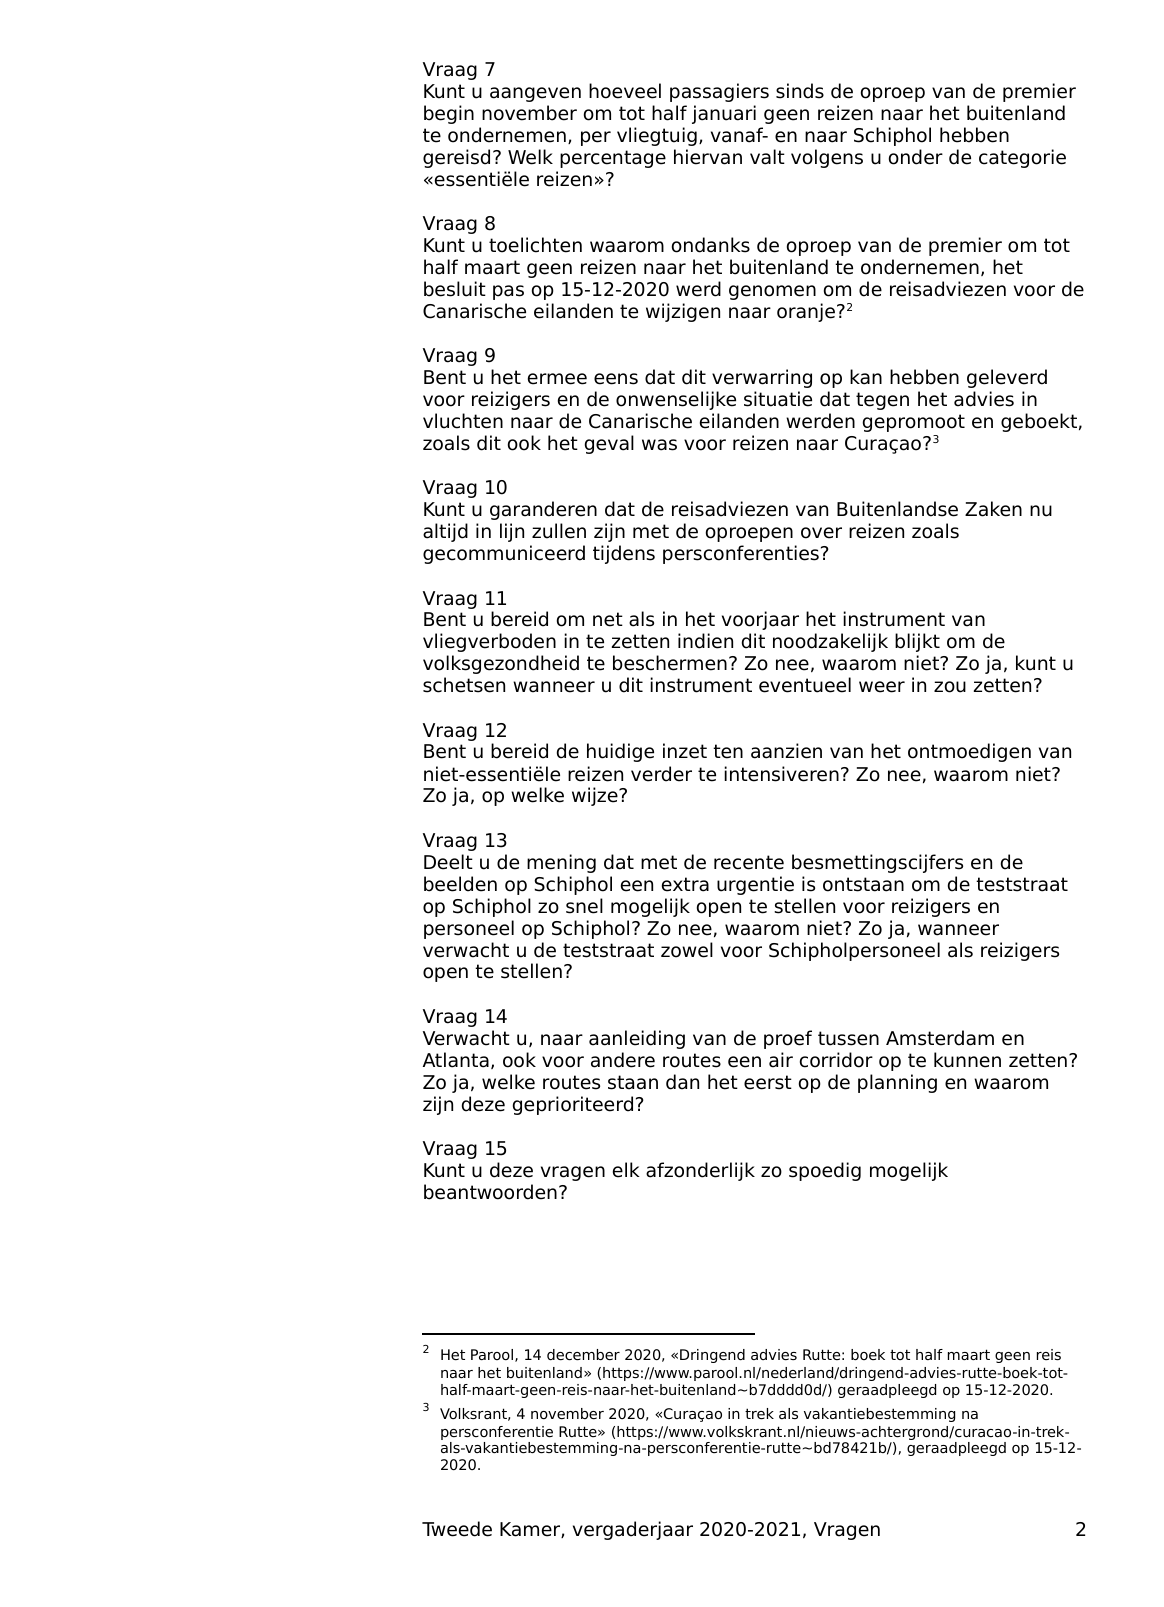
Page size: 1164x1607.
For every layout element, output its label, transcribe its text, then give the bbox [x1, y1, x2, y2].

text Vraag 12 [422, 719, 1087, 741]
text Vraag 15 [422, 1138, 1087, 1160]
text Vraag 7 [422, 59, 1087, 81]
text Verwacht u, naar aanleiding van de proef tussen Amsterdam en Atlanta, ook voor andere routes een air corridor op te kunnen zetten? Zo ja, welke routes staan dan het eerst op de planning en waarom zijn deze geprioriteerd? [422, 1028, 1087, 1116]
text Bent u het ermee eens dat dit verwarring op kan hebben geleverd voor reizigers en de onwenselijke situatie dat tegen het advies in vluchten naar de Canarische eilanden werden gepromoot en geboekt, zoals dit ook het geval was voor reizen naar Curaçao? [422, 367, 1087, 455]
text Bent u bereid de huidige inzet ten aanzien van het ontmoedigen van niet-essentiële reizen verder te intensiveren? Zo nee, waarom niet? Zo ja, op welke wijze? [422, 741, 1087, 807]
text Vraag 10 [422, 477, 1087, 499]
text Vraag 9 [422, 345, 1087, 367]
text Vraag 13 [422, 829, 1087, 852]
text Vraag 11 [422, 587, 1087, 609]
text Kunt u aangeven hoeveel passagiers sinds de oproep van de premier begin november om tot half januari geen reizen naar het buitenland te ondernemen, per vliegtuig, vanaf- en naar Schiphol hebben gereisd? Welk percentage hiervan valt volgens u onder de categorie «essentiële reizen»? [422, 81, 1087, 191]
text Kunt u deze vragen elk afzonderlijk zo spoedig mogelijk beantwoorden? [422, 1160, 1087, 1204]
text Kunt u garanderen dat de reisadviezen van Buitenlandse Zaken nu altijd in lijn zullen zijn met de oproepen over reizen zoals gecommuniceerd tijdens persconferenties? [422, 499, 1087, 565]
text Deelt u de mening dat met de recente besmettingscijfers en de beelden op Schiphol een extra urgentie is ontstaan om de teststraat op Schiphol zo snel mogelijk open te stellen voor reizigers en personeel op Schiphol? Zo nee, waarom niet? Zo ja, wanneer verwacht u de teststraat zowel voor Schipholpersoneel als reizigers open te stellen? [422, 852, 1087, 983]
text Vraag 14 [422, 1006, 1087, 1028]
text Het Parool, 14 december 2020, «Dringend advies Rutte: boek tot half maart geen reis naar het buitenland» (https://www.parool.nl/nederland/dringend-advies-rutte-boek-tot-half-maart-geen-reis-naar-het-buitenland~b7dddd0d/) geraadpleegd op 15-12-2020. [422, 1343, 1087, 1399]
text Volksrant, 4 november 2020, «Curaçao in trek als vakantiebestemming na persconferentie Rutte» (https://www.volkskrant.nl/nieuws-achtergrond/curacao-in-trek-als-vakantiebestemming-na-persconferentie-rutte~bd78421b/), geraadpleegd op 15-12-2020. [422, 1402, 1087, 1474]
text Vraag 8 [422, 213, 1087, 235]
text Bent u bereid om net als in het voorjaar het instrument van vliegverboden in te zetten indien dit noodzakelijk blijkt om de volksgezondheid te beschermen? Zo nee, waarom niet? Zo ja, kunt u schetsen wanneer u dit instrument eventueel weer in zou zetten? [422, 609, 1087, 697]
text Kunt u toelichten waarom ondanks de oproep van de premier om tot half maart geen reizen naar het buitenland te ondernemen, het besluit pas op 15-12-2020 werd genomen om de reisadviezen voor de Canarische eilanden te wijzigen naar oranje? [422, 235, 1087, 323]
